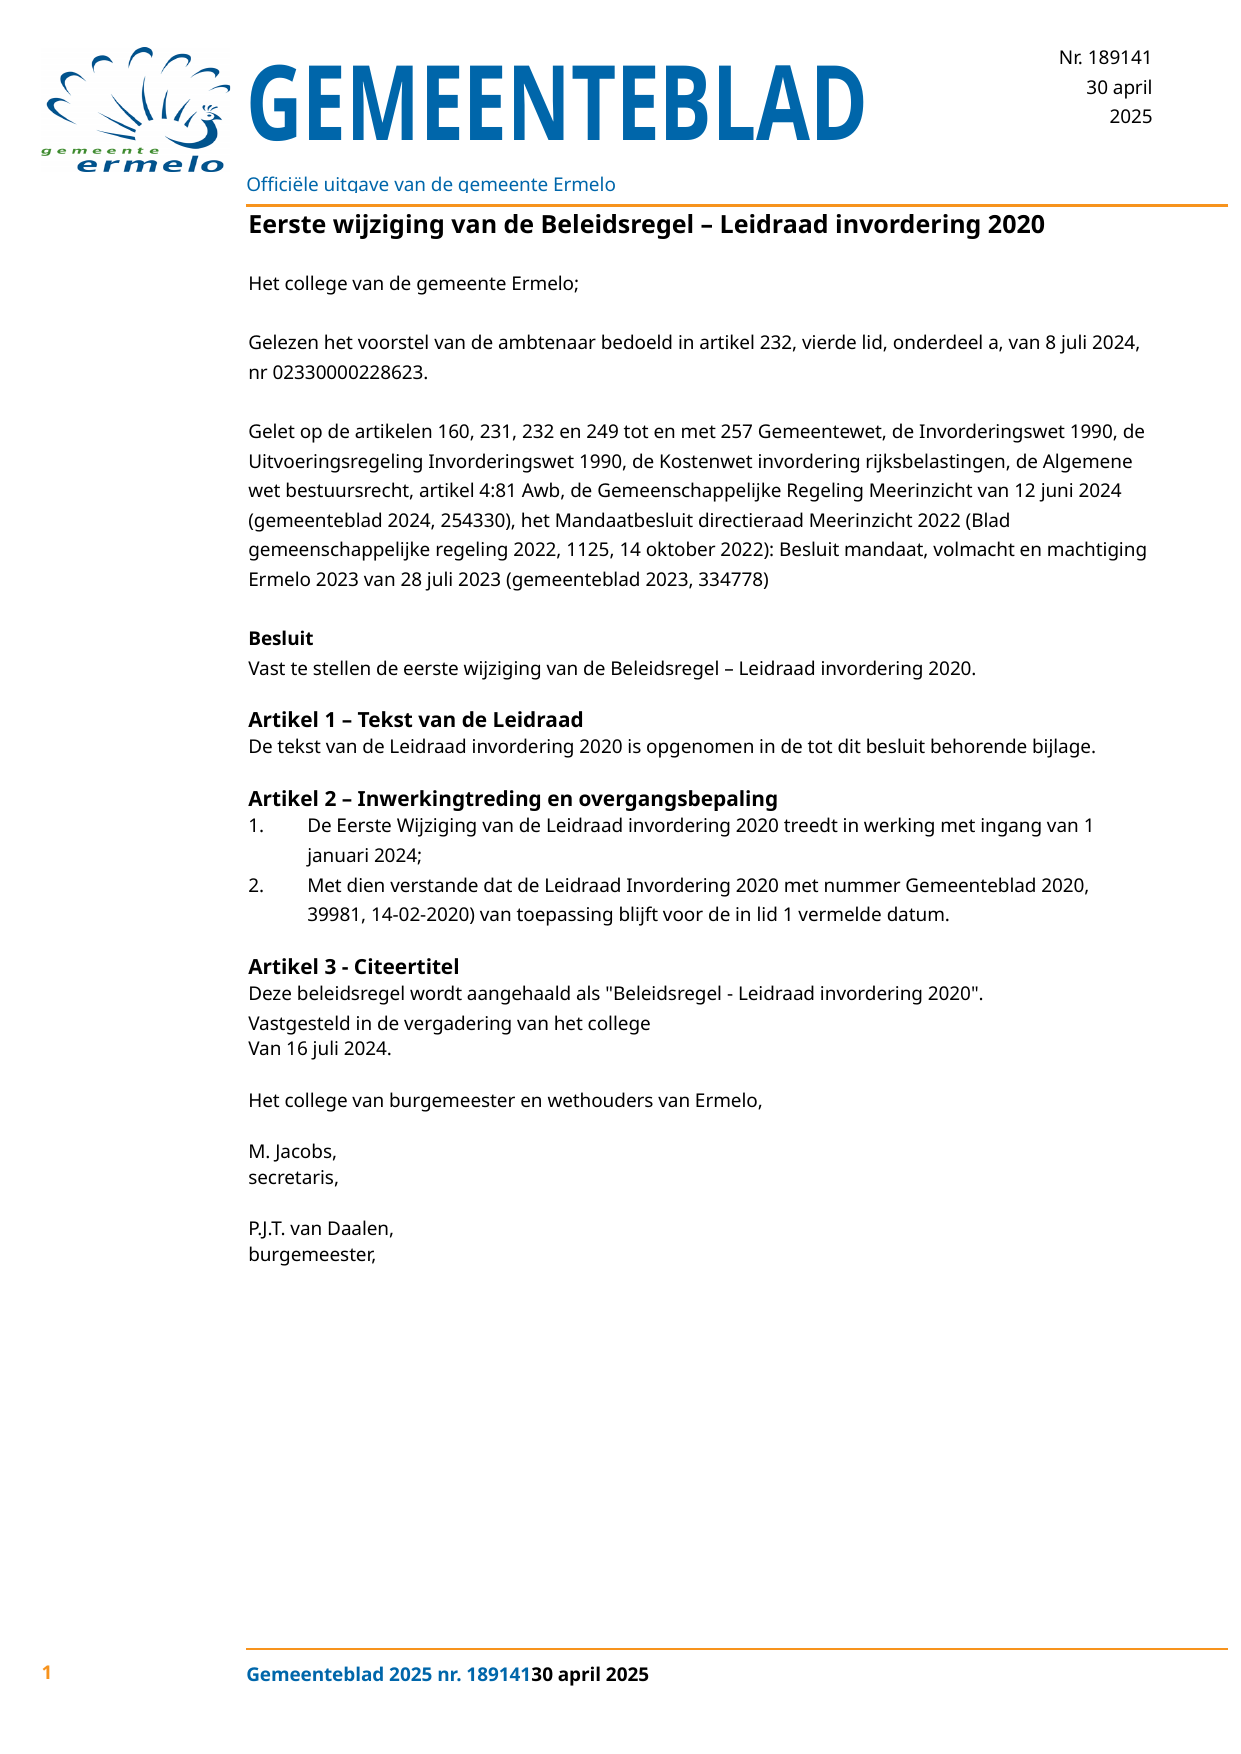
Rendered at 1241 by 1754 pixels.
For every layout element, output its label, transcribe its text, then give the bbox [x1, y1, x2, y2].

picture [41, 47, 231, 172]
text Besluit [248, 625, 1152, 651]
text P.J.T. van Daalen, [248, 1216, 1152, 1241]
text Artikel 2 – Inwerkingtreding en overgangsbepaling [248, 784, 1152, 813]
text Gelezen het voorstel van de ambtenaar bedoeld in artikel 232, vierde lid, onderdeel a, van 8 juli 2024, nr 02330000228623. [248, 329, 1152, 385]
text De tekst van de Leidraad invordering 2020 is opgenomen in de tot dit besluit behorende bijlage. [248, 734, 1152, 759]
text Deze beleidsregel wordt aangehaald als "Beleidsregel - Leidraad invordering 2020". [248, 980, 1152, 1006]
text Eerste wijziging van de Beleidsregel – Leidraad invordering 2020 [248, 207, 1152, 241]
text Artikel 3 - Citeertitel [248, 952, 1152, 980]
text Vast te stellen de eerste wijziging van de Beleidsregel – Leidraad invordering 2020. [248, 655, 1152, 681]
list Met dien verstande dat de Leidraad Invordering 2020 met nummer Gemeenteblad 2020, 39981, 14-02-2020) van toepassing blijft voor de in lid 1 vermelde datum. [248, 872, 1152, 927]
text burgemeester, [248, 1241, 1152, 1267]
text Gelet op de artikelen 160, 231, 232 en 249 tot en met 257 Gemeentewet, de Invorderingswet 1990, de Uitvoeringsregeling Invorderingswet 1990, de Kostenwet invordering rijksbelastingen, de Algemene wet bestuursrecht, artikel 4:81 Awb, de Gemeenschappelijke Regeling Meerinzicht van 12 juni 2024 (gemeenteblad 2024, 254330), het Mandaatbesluit directieraad Meerinzicht 2022 (Blad gemeenschappelijke regeling 2022, 1125, 14 oktober 2022): Besluit mandaat, volmacht en machtiging Ermelo 2023 van 28 juli 2023 (gemeenteblad 2023, 334778) [248, 418, 1152, 592]
text M. Jacobs, [248, 1138, 1152, 1164]
text Artikel 1 – Tekst van de Leidraad [248, 705, 1152, 734]
text Van 16 juli 2024. [248, 1036, 1152, 1061]
text Het college van de gemeente Ermelo; [248, 270, 1152, 296]
list De Eerste Wijziging van de Leidraad invordering 2020 treedt in werking met ingang van 1 januari 2024; [248, 813, 1152, 868]
text secretaris, [248, 1164, 1152, 1190]
text Het college van burgemeester en wethouders van Ermelo, [248, 1087, 1152, 1113]
text Vastgesteld in de vergadering van het college [248, 1010, 1152, 1036]
